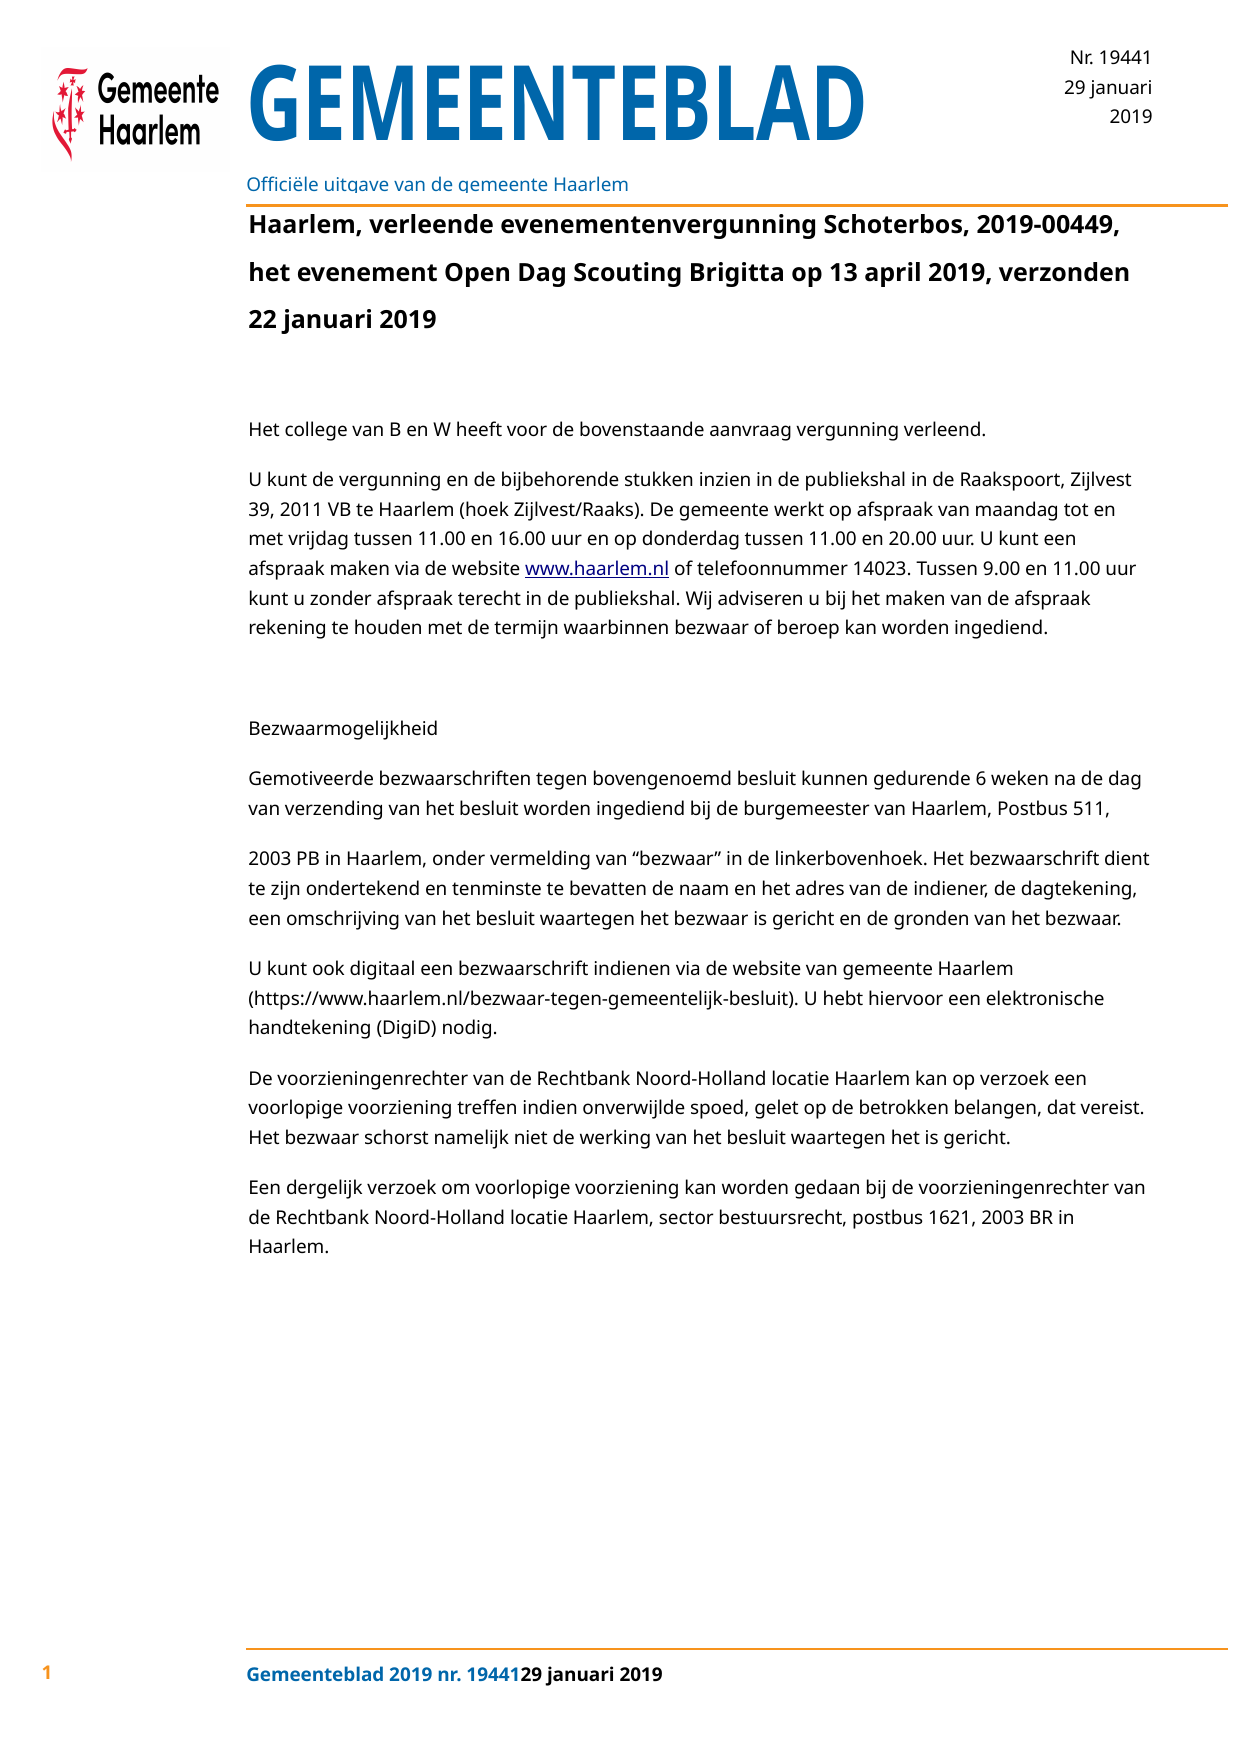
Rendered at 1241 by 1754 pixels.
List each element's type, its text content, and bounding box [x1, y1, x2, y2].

text 2003 PB in Haarlem, onder vermelding van “bezwaar” in de linkerbovenhoek. Het bezwaarschrift dient te zijn ondertekend en tenminste te bevatten de naam en het adres van de indiener, de dagtekening, een omschrijving van het besluit waartegen het bezwaar is gericht en de gronden van het bezwaar. [248, 846, 1152, 930]
text Bezwaarmogelijkheid [248, 715, 1152, 741]
text U kunt ook digitaal een bezwaarschrift indienen via de website van gemeente Haarlem (https://www.haarlem.nl/bezwaar-tegen-gemeentelijk-besluit). U hebt hiervoor een elektronische handtekening (DigiD) nodig. [248, 955, 1152, 1040]
picture [41, 47, 231, 172]
text Haarlem, verleende evenementenvergunning Schoterbos, 2019-00449, het evenement Open Dag Scouting Brigitta op 13 april 2019, verzonden 22 januari 2019 [248, 207, 1152, 336]
text De voorzieningenrechter van de Rechtbank Noord-Holland locatie Haarlem kan op verzoek een voorlopige voorziening treffen indien onverwijlde spoed, gelet op de betrokken belangen, dat vereist. Het bezwaar schorst namelijk niet de werking van het besluit waartegen het is gericht. [248, 1065, 1152, 1149]
text Een dergelijk verzoek om voorlopige voorziening kan worden gedaan bij de voorzieningenrechter van de Rechtbank Noord-Holland locatie Haarlem, sector bestuursrecht, postbus 1621, 2003 BR in Haarlem. [248, 1174, 1152, 1259]
text Het college van B en W heeft voor de bovenstaande aanvraag vergunning verleend. [248, 416, 1152, 442]
text U kunt de vergunning en de bijbehorende stukken inzien in de publiekshal in de Raakspoort, Zijlvest 39, 2011 VB te Haarlem (hoek Zijlvest/Raaks). De gemeente werkt op afspraak van maandag tot en met vrijdag tussen 11.00 en 16.00 uur en op donderdag tussen 11.00 en 20.00 uur. U kunt een afspraak maken via de website www.haarlem.nl of telefoonnummer 14023. Tussen 9.00 en 11.00 uur kunt u zonder afspraak terecht in de publiekshal. Wij adviseren u bij het maken van de afspraak rekening te houden met de termijn waarbinnen bezwaar of beroep kan worden ingediend. [248, 466, 1152, 640]
text Gemotiveerde bezwaarschriften tegen bovengenoemd besluit kunnen gedurende 6 weken na de dag van verzending van het besluit worden ingediend bij de burgemeester van Haarlem, Postbus 511, [248, 766, 1152, 821]
